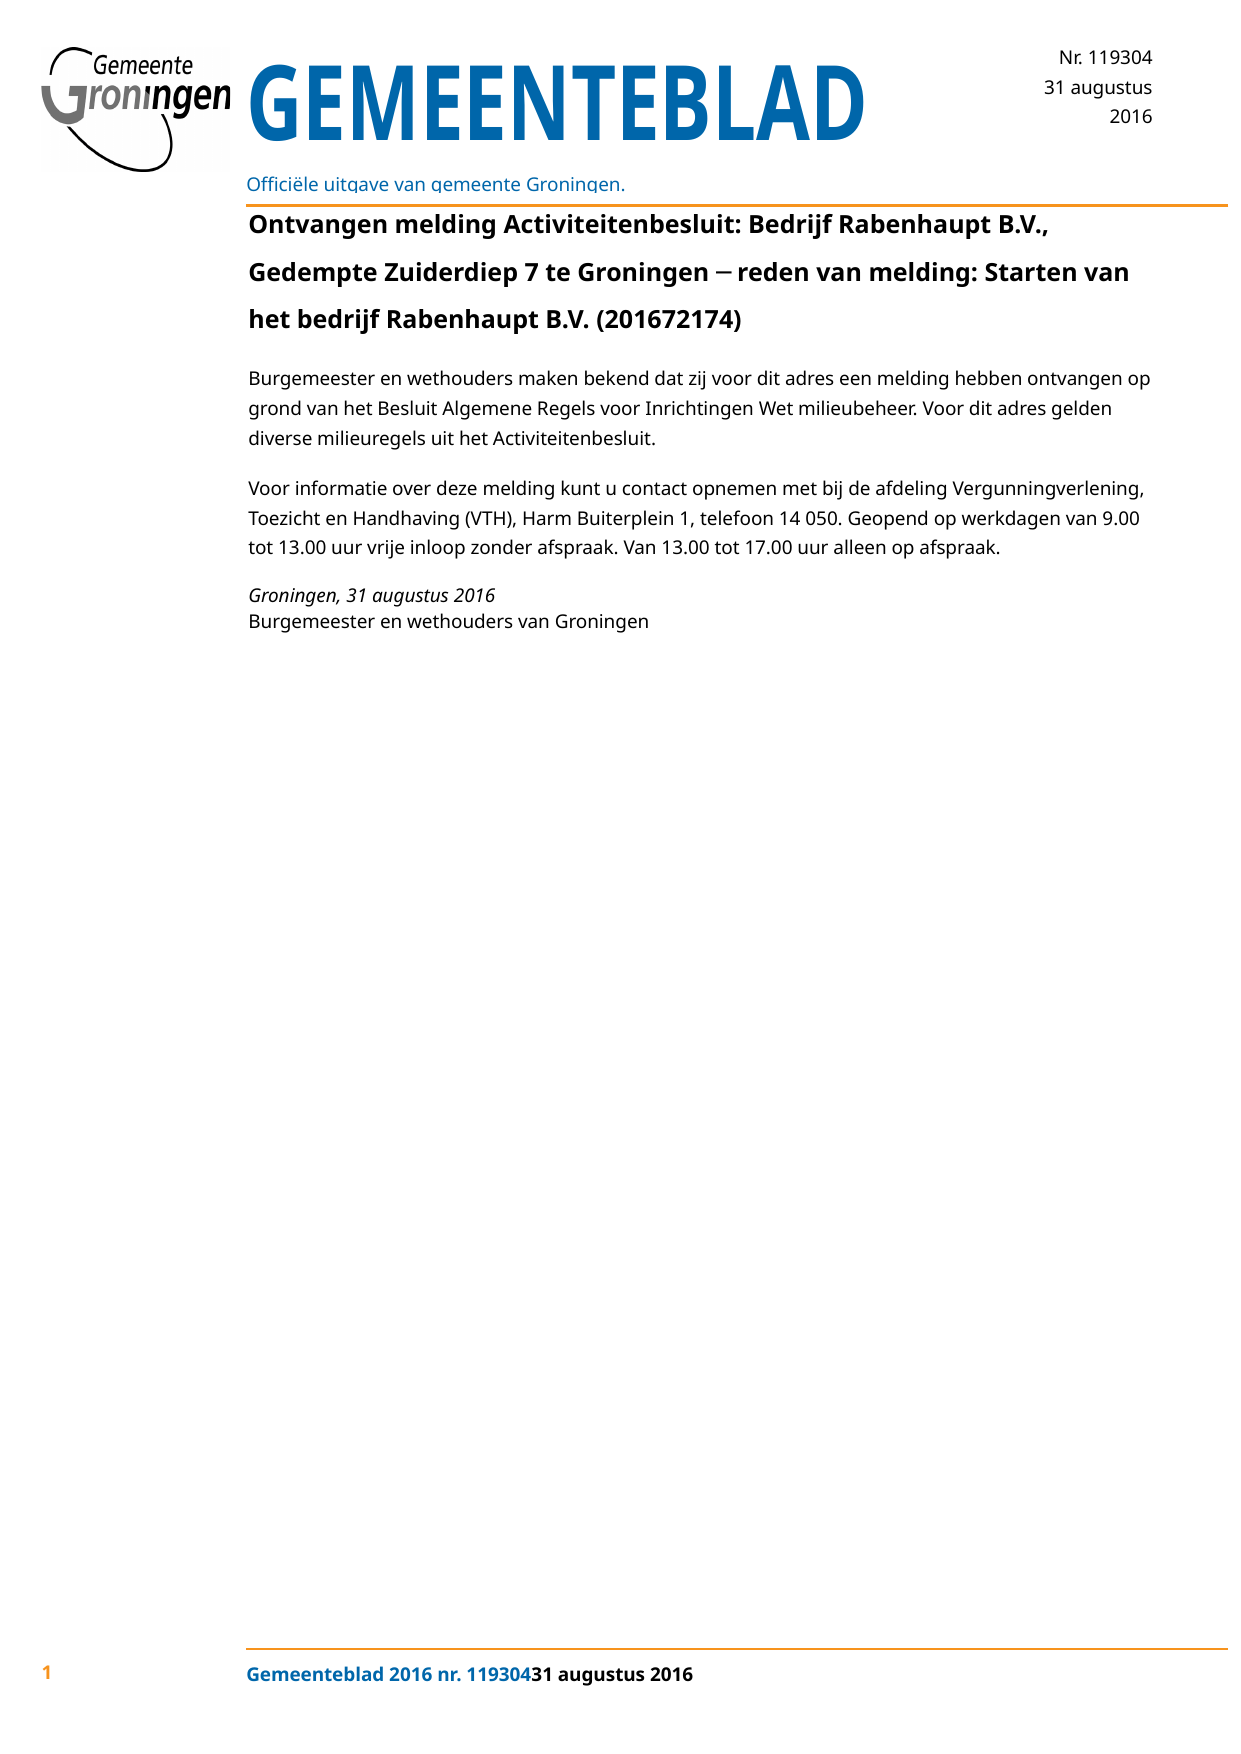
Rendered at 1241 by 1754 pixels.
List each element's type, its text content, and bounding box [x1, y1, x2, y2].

text Groningen, 31 augustus 2016 [248, 582, 1152, 608]
picture [41, 47, 231, 172]
text Burgemeester en wethouders maken bekend dat zij voor dit adres een melding hebben ontvangen op grond van het Besluit Algemene Regels voor Inrichtingen Wet milieubeheer. Voor dit adres gelden diverse milieuregels uit het Activiteitenbesluit. [248, 366, 1152, 450]
text Ontvangen melding Activiteitenbesluit: Bedrijf Rabenhaupt B.V., Gedempte Zuiderdiep 7 te Groningen ─ reden van melding: Starten van het bedrijf Rabenhaupt B.V. (201672174) [248, 207, 1152, 336]
text Burgemeester en wethouders van Groningen [248, 608, 1152, 633]
text Voor informatie over deze melding kunt u contact opnemen met bij de afdeling Vergunningverlening, Toezicht en Handhaving (VTH), Harm Buiterplein 1, telefoon 14 050. Geopend op werkdagen van 9.00 tot 13.00 uur vrije inloop zonder afspraak. Van 13.00 tot 17.00 uur alleen op afspraak. [248, 475, 1152, 560]
